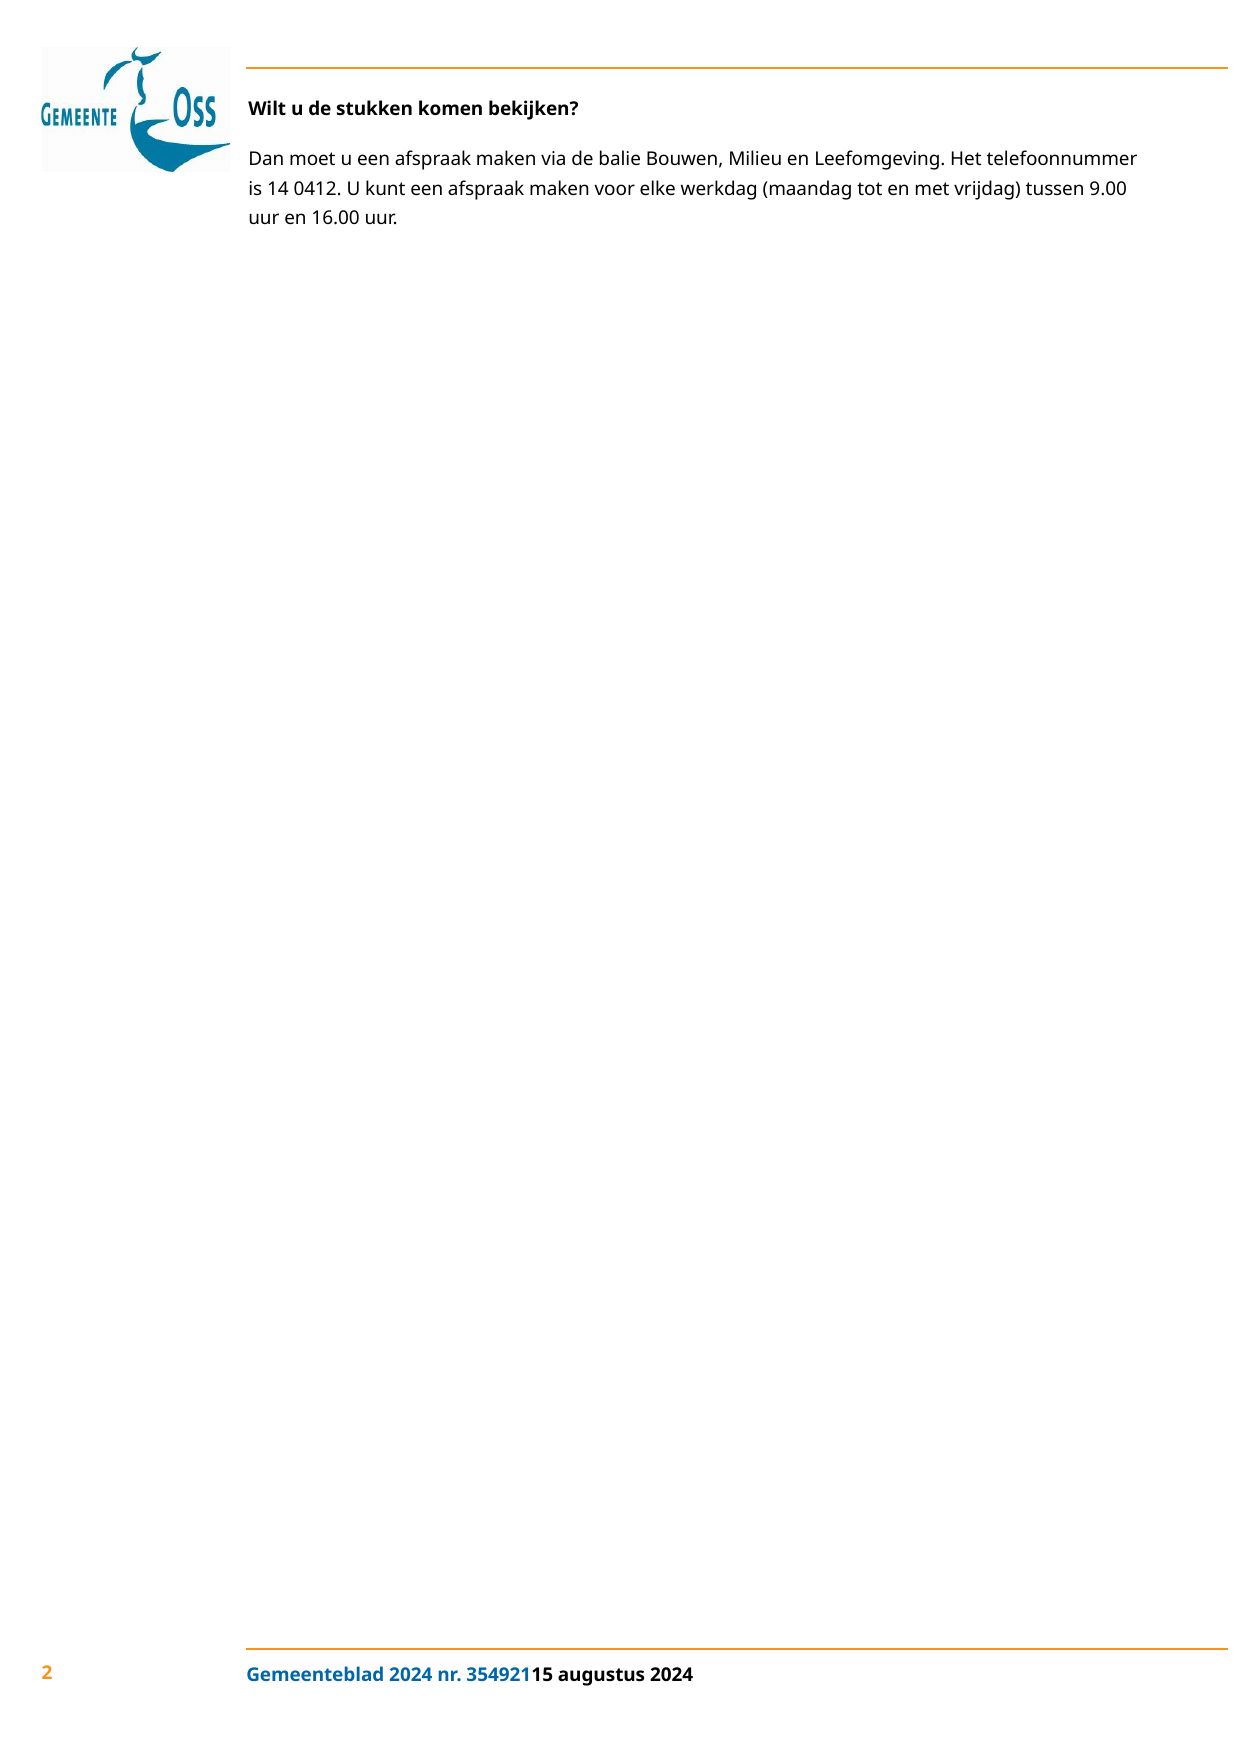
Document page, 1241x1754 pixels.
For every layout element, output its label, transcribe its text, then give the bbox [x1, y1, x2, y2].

text Dan moet u een afspraak maken via de balie Bouwen, Milieu en Leefomgeving. Het telefoonnummer is 14 0412. U kunt een afspraak maken voor elke werkdag (maandag tot en met vrijdag) tussen 9.00 uur en 16.00 uur. [248, 145, 1152, 230]
text Wilt u de stukken komen bekijken? [248, 95, 1152, 121]
picture [41, 47, 231, 172]
